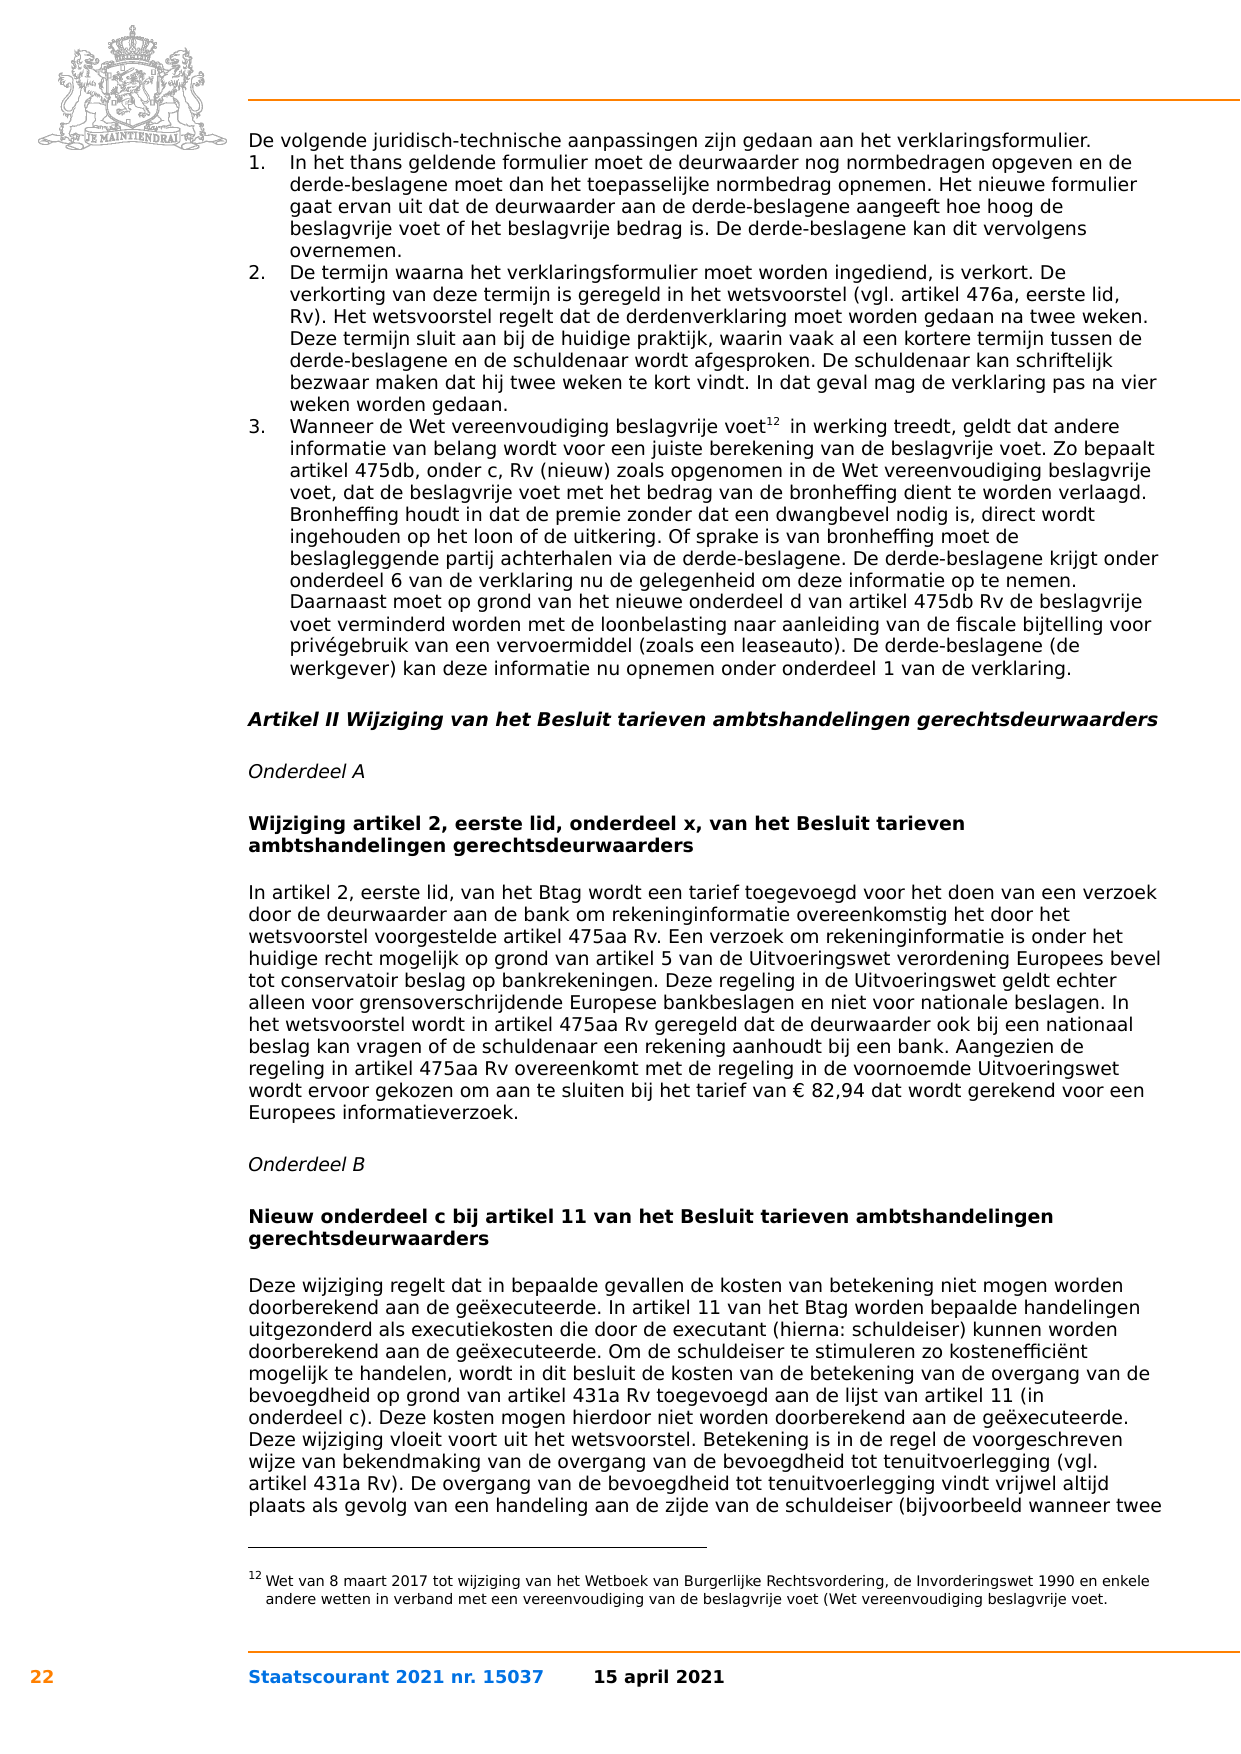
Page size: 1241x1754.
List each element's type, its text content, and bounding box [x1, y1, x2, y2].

text 3. Wanneer de Wet vereenvoudiging beslagvrije voet in werking treedt, geldt dat andere informatie van belang wordt voor een juiste berekening van de beslagvrije voet. Zo bepaalt artikel 475db, onder c, Rv (nieuw) zoals opgenomen in de Wet vereenvoudiging beslagvrije voet, dat de beslagvrije voet met het bedrag van de bronheffing dient te worden verlaagd. Bronheffing houdt in dat de premie zonder dat een dwangbevel nodig is, direct wordt ingehouden op het loon of de uitkering. Of sprake is van bronheffing moet de beslagleggende partij achterhalen via de derde-beslagene. De derde-beslagene krijgt onder onderdeel 6 van de verklaring nu de gelegenheid om deze informatie op te nemen. Daarnaast moet op grond van het nieuwe onderdeel d van artikel 475db Rv de beslagvrije voet verminderd worden met de loonbelasting naar aanleiding van de fiscale bijtelling voor privégebruik van een vervoermiddel (zoals een leaseauto). De derde-beslagene (de werkgever) kan deze informatie nu opnemen onder onderdeel 1 van de verklaring. [248, 416, 1163, 679]
text 1. In het thans geldende formulier moet de deurwaarder nog normbedragen opgeven en de derde-beslagene moet dan het toepasselijke normbedrag opnemen. Het nieuwe formulier gaat ervan uit dat de deurwaarder aan de derde-beslagene aangeeft hoe hoog de beslagvrije voet of het beslagvrije bedrag is. De derde-beslagene kan dit vervolgens overnemen. [248, 152, 1163, 262]
picture [38, 25, 227, 150]
subtitle Nieuw onderdeel c bij artikel 11 van het Besluit tarieven ambtshandelingen gerechtsdeurwaarders [248, 1206, 1163, 1250]
text Wet van 8 maart 2017 tot wijziging van het Wetboek van Burgerlijke Rechtsvordering, de Invorderingswet 1990 en enkele andere wetten in verband met een vereenvoudiging van de beslagvrije voet (Wet vereenvoudiging beslagvrije voet. [248, 1569, 1163, 1608]
text De volgende juridisch-technische aanpassingen zijn gedaan aan het verklaringsformulier. [248, 130, 1163, 152]
subtitle Wijziging artikel 2, eerste lid, onderdeel x, van het Besluit tarieven ambtshandelingen gerechtsdeurwaarders [248, 813, 1163, 857]
text In artikel 2, eerste lid, van het Btag wordt een tarief toegevoegd voor het doen van een verzoek door de deurwaarder aan de bank om rekeninginformatie overeenkomstig het door het wetsvoorstel voorgestelde artikel 475aa Rv. Een verzoek om rekeninginformatie is onder het huidige recht mogelijk op grond van artikel 5 van de Uitvoeringswet verordening Europees bevel tot conservatoir beslag op bankrekeningen. Deze regeling in de Uitvoeringswet geldt echter alleen voor grensoverschrijdende Europese bankbeslagen en niet voor nationale beslagen. In het wetsvoorstel wordt in artikel 475aa Rv geregeld dat de deurwaarder ook bij een nationaal beslag kan vragen of de schuldenaar een rekening aanhoudt bij een bank. Aangezien de regeling in artikel 475aa Rv overeenkomt met de regeling in de voornoemde Uitvoeringswet wordt ervoor gekozen om aan te sluiten bij het tarief van € 82,94 dat wordt gerekend voor een Europees informatieverzoek. [248, 882, 1163, 1124]
subtitle Onderdeel A [248, 761, 1163, 783]
subtitle Artikel II Wijziging van het Besluit tarieven ambtshandelingen gerechtsdeurwaarders [248, 709, 1163, 731]
subtitle Onderdeel B [248, 1154, 1163, 1176]
text Deze wijziging regelt dat in bepaalde gevallen de kosten van betekening niet mogen worden doorberekend aan de geëxecuteerde. In artikel 11 van het Btag worden bepaalde handelingen uitgezonderd als executiekosten die door de executant (hierna: schuldeiser) kunnen worden doorberekend aan de geëxecuteerde. Om de schuldeiser te stimuleren zo kostenefficiënt mogelijk te handelen, wordt in dit besluit de kosten van de betekening van de overgang van de bevoegdheid op grond van artikel 431a Rv toegevoegd aan de lijst van artikel 11 (in onderdeel c). Deze kosten mogen hierdoor niet worden doorberekend aan de geëxecuteerde. Deze wijziging vloeit voort uit het wetsvoorstel. Betekening is in de regel de voorgeschreven wijze van bekendmaking van de overgang van de bevoegdheid tot tenuitvoerlegging (vgl. artikel 431a Rv). De overgang van de bevoegdheid tot tenuitvoerlegging vindt vrijwel altijd plaats als gevolg van een handeling aan de zijde van de schuldeiser (bijvoorbeeld wanneer twee [248, 1275, 1163, 1517]
text 2. De termijn waarna het verklaringsformulier moet worden ingediend, is verkort. De verkorting van deze termijn is geregeld in het wetsvoorstel (vgl. artikel 476a, eerste lid, Rv). Het wetsvoorstel regelt dat de derdenverklaring moet worden gedaan na twee weken. Deze termijn sluit aan bij de huidige praktijk, waarin vaak al een kortere termijn tussen de derde-beslagene en de schuldenaar wordt afgesproken. De schuldenaar kan schriftelijk bezwaar maken dat hij twee weken te kort vindt. In dat geval mag de verklaring pas na vier weken worden gedaan. [248, 262, 1163, 416]
